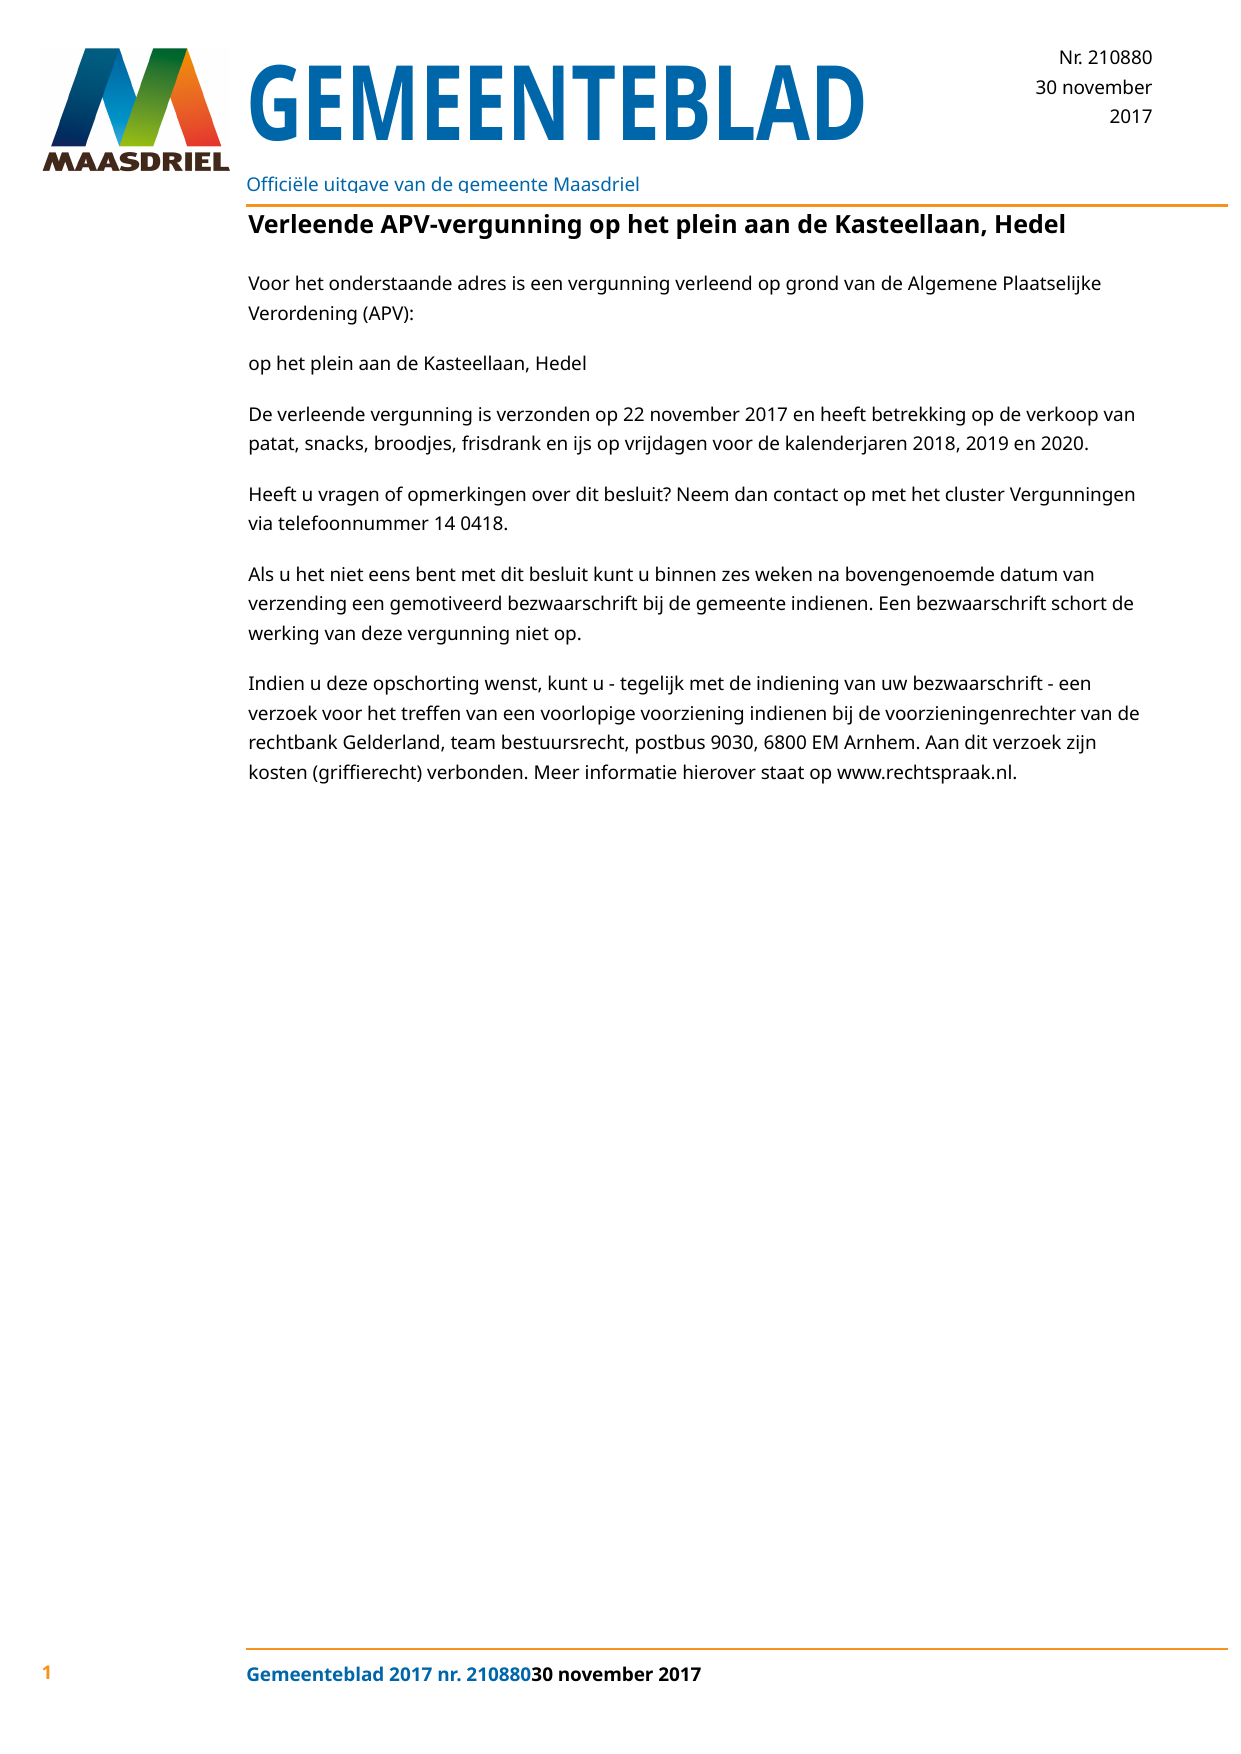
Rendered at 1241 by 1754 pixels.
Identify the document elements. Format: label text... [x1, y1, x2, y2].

text Verleende APV-vergunning op het plein aan de Kasteellaan, Hedel [248, 207, 1152, 241]
text De verleende vergunning is verzonden op 22 november 2017 en heeft betrekking op de verkoop van patat, snacks, broodjes, frisdrank en ijs op vrijdagen voor de kalenderjaren 2018, 2019 en 2020. [248, 401, 1152, 456]
text Als u het niet eens bent met dit besluit kunt u binnen zes weken na bovengenoemde datum van verzending een gemotiveerd bezwaarschrift bij de gemeente indienen. Een bezwaarschrift schort de werking van deze vergunning niet op. [248, 561, 1152, 646]
text Indien u deze opschorting wenst, kunt u - tegelijk met de indiening van uw bezwaarschrift - een verzoek voor het treffen van een voorlopige voorziening indienen bij de voorzieningenrechter van de rechtbank Gelderland, team bestuursrecht, postbus 9030, 6800 EM Arnhem. Aan dit verzoek zijn kosten (griffierecht) verbonden. Meer informatie hierover staat op www.rechtspraak.nl. [248, 670, 1152, 785]
text op het plein aan de Kasteellaan, Hedel [248, 350, 1152, 376]
picture [41, 47, 231, 172]
text Heeft u vragen of opmerkingen over dit besluit? Neem dan contact op met het cluster Vergunningen via telefoonnummer 14 0418. [248, 481, 1152, 536]
text Voor het onderstaande adres is een vergunning verleend op grond van de Algemene Plaatselijke Verordening (APV): [248, 270, 1152, 326]
